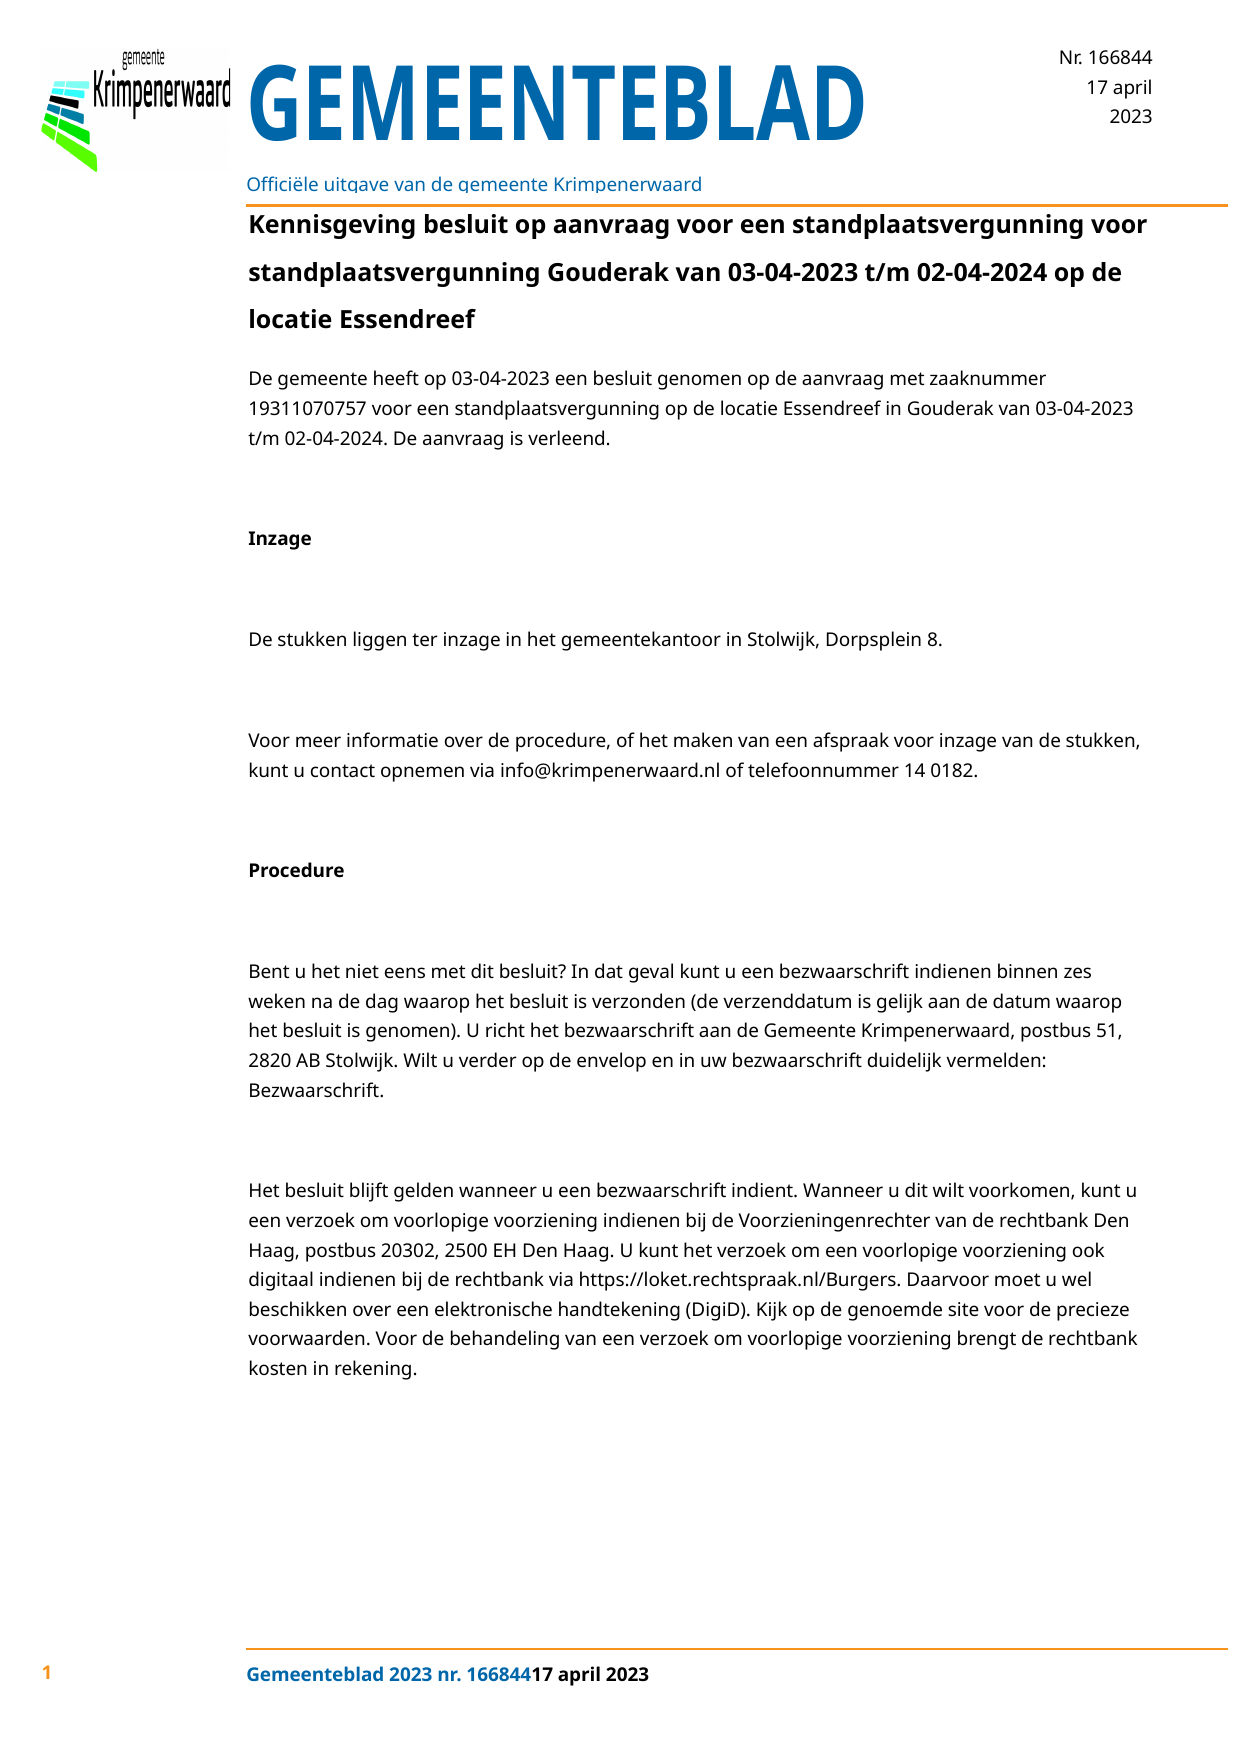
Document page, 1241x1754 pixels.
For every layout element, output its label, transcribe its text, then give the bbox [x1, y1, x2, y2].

text Kennisgeving besluit op aanvraag voor een standplaatsvergunning voor standplaatsvergunning Gouderak van 03-04-2023 t/m 02-04-2024 op de locatie Essendreef [248, 207, 1152, 336]
text Voor meer informatie over de procedure, of het maken van een afspraak voor inzage van de stukken, kunt u contact opnemen via info@krimpenerwaard.nl of telefoonnummer 14 0182. [248, 727, 1152, 782]
text Het besluit blijft gelden wanneer u een bezwaarschrift indient. Wanneer u dit wilt voorkomen, kunt u een verzoek om voorlopige voorziening indienen bij de Voorzieningenrechter van de rechtbank Den Haag, postbus 20302, 2500 EH Den Haag. U kunt het verzoek om een voorlopige voorziening ook digitaal indienen bij de rechtbank via https://loket.rechtspraak.nl/Burgers. Daarvoor moet u wel beschikken over een elektronische handtekening (DigiD). Kijk op de genoemde site voor de precieze voorwaarden. Voor de behandeling van een verzoek om voorlopige voorziening brengt de rechtbank kosten in rekening. [248, 1178, 1152, 1381]
text De gemeente heeft op 03-04-2023 een besluit genomen op de aanvraag met zaaknummer 19311070757 voor een standplaatsvergunning op de locatie Essendreef in Gouderak van 03-04-2023 t/m 02-04-2024. De aanvraag is verleend. [248, 366, 1152, 450]
text Inzage [248, 526, 1152, 551]
text Procedure [248, 858, 1152, 883]
text Bent u het niet eens met dit besluit? In dat geval kunt u een bezwaarschrift indienen binnen zes weken na de dag waarop het besluit is verzonden (de verzenddatum is gelijk aan de datum waarop het besluit is genomen). U richt het bezwaarschrift aan de Gemeente Krimpenerwaard, postbus 51, 2820 AB Stolwijk. Wilt u verder op de envelop en in uw bezwaarschrift duidelijk vermelden: Bezwaarschrift. [248, 958, 1152, 1102]
picture [41, 47, 231, 172]
text De stukken liggen ter inzage in het gemeentekantoor in Stolwijk, Dorpsplein 8. [248, 626, 1152, 652]
